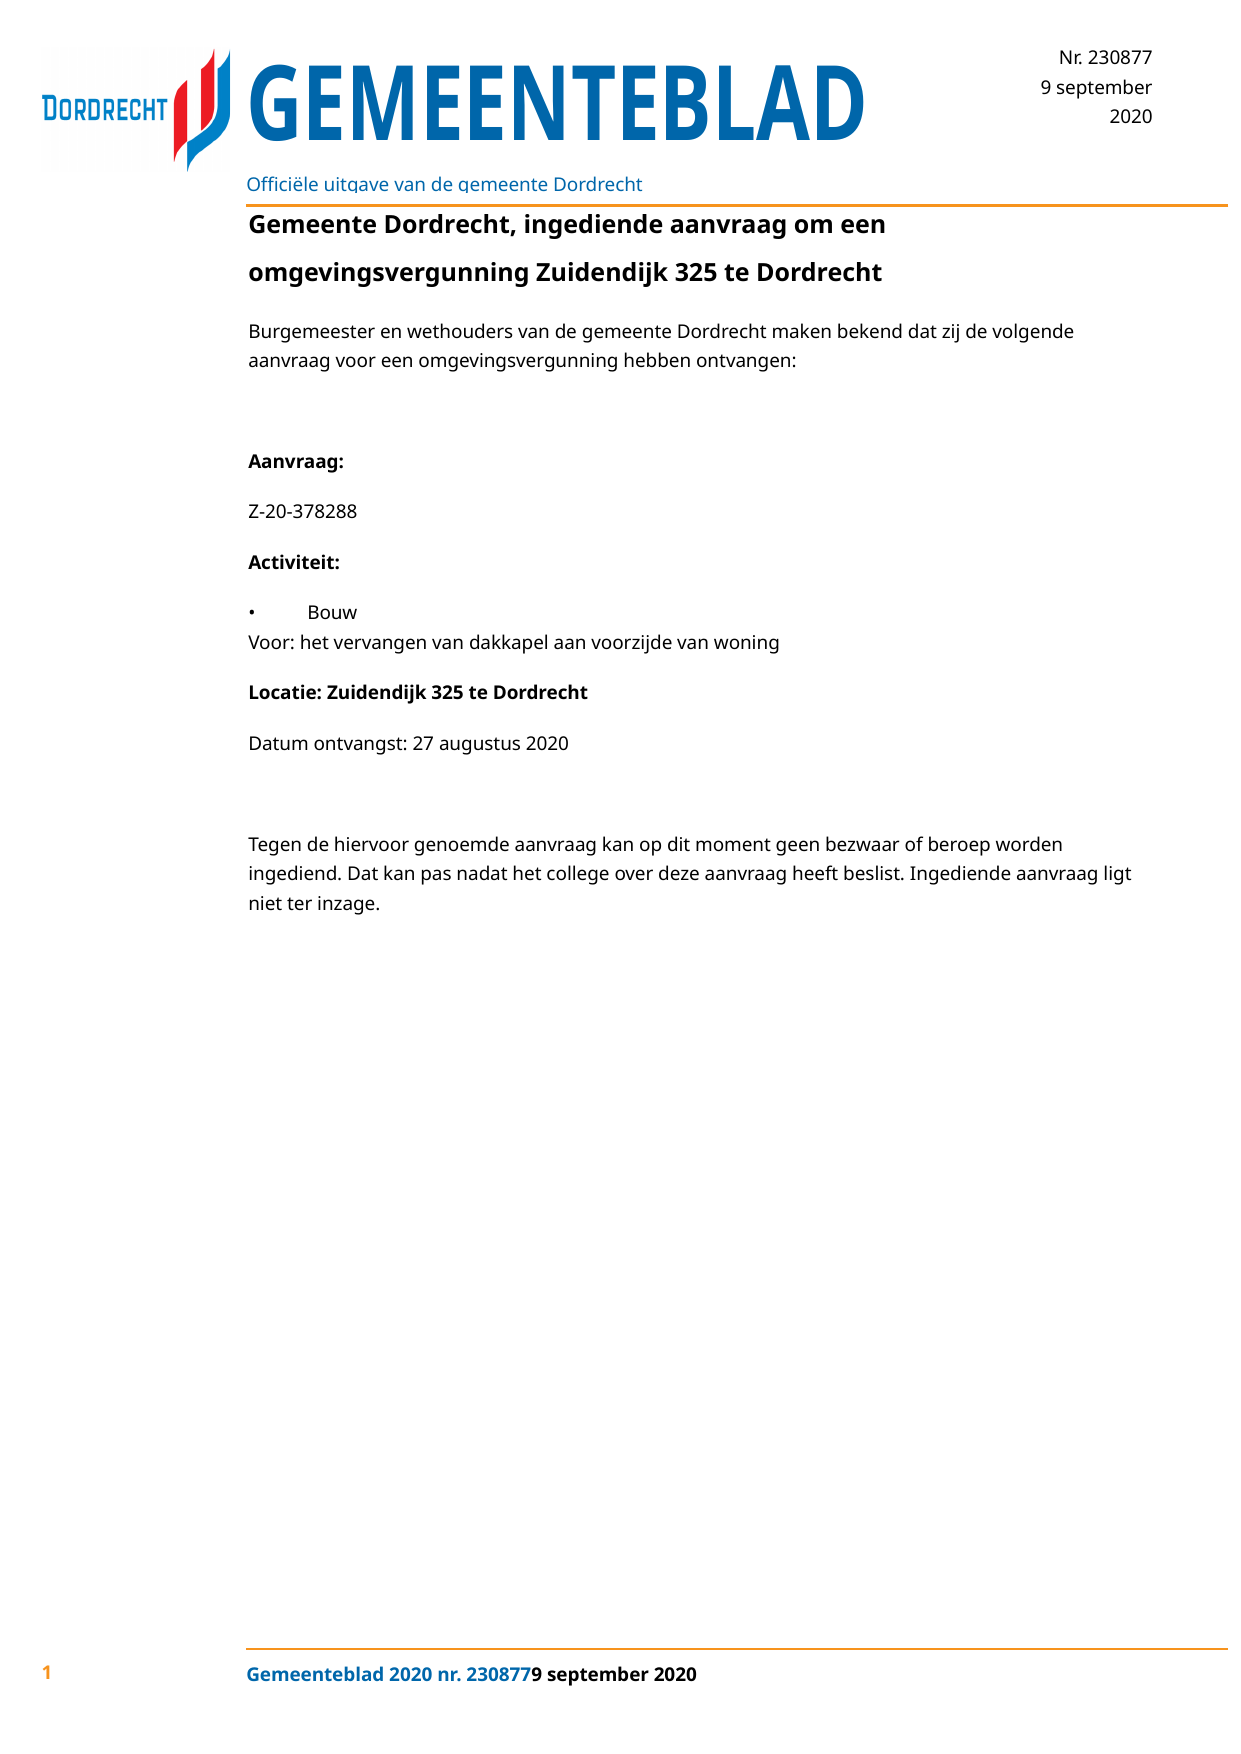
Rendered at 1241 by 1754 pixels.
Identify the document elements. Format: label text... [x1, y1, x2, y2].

text Datum ontvangst: 27 augustus 2020 [248, 730, 1152, 756]
text Tegen de hiervoor genoemde aanvraag kan op dit moment geen bezwaar of beroep worden ingediend. Dat kan pas nadat het college over deze aanvraag heeft beslist. Ingediende aanvraag ligt niet ter inzage. [248, 831, 1152, 916]
text Locatie: Zuidendijk 325 te Dordrecht [248, 679, 1152, 705]
list Bouw [248, 599, 1152, 625]
text Activiteit: [248, 549, 1152, 575]
text Voor: het vervangen van dakkapel aan voorzijde van woning [248, 629, 1152, 655]
text Z-20-378288 [248, 499, 1152, 524]
picture [41, 47, 231, 172]
text Gemeente Dordrecht, ingediende aanvraag om een omgevingsvergunning Zuidendijk 325 te Dordrecht [248, 207, 1152, 288]
text Aanvraag: [248, 448, 1152, 474]
text Burgemeester en wethouders van de gemeente Dordrecht maken bekend dat zij de volgende aanvraag voor een omgevingsvergunning hebben ontvangen: [248, 318, 1152, 373]
